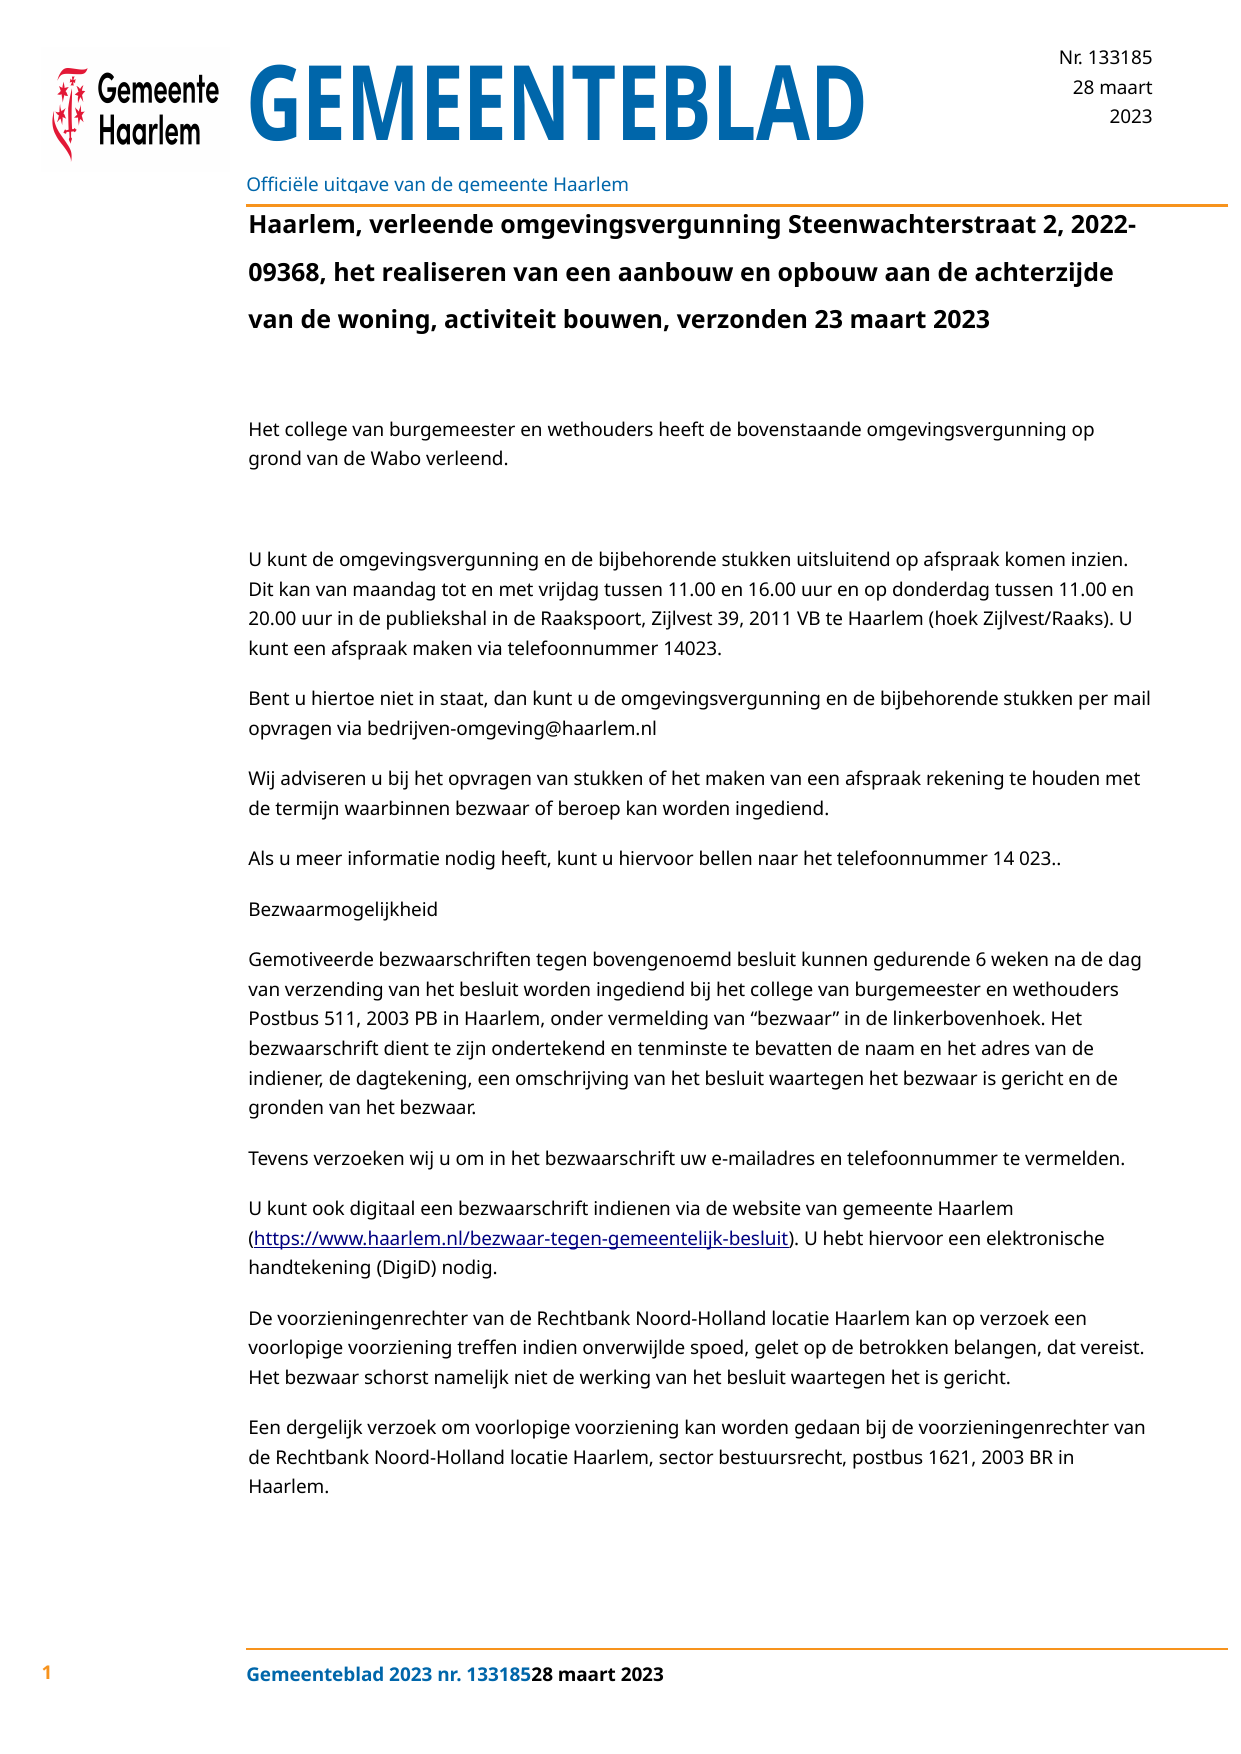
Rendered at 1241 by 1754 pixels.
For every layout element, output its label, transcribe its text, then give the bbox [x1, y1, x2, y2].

text Bent u hiertoe niet in staat, dan kunt u de omgevingsvergunning en de bijbehorende stukken per mail opvragen via bedrijven-omgeving@haarlem.nl [248, 686, 1152, 741]
text Een dergelijk verzoek om voorlopige voorziening kan worden gedaan bij de voorzieningenrechter van de Rechtbank Noord-Holland locatie Haarlem, sector bestuursrecht, postbus 1621, 2003 BR in Haarlem. [248, 1414, 1152, 1499]
text U kunt ook digitaal een bezwaarschrift indienen via de website van gemeente Haarlem (https://www.haarlem.nl/bezwaar-tegen-gemeentelijk-besluit). U hebt hiervoor een elektronische handtekening (DigiD) nodig. [248, 1195, 1152, 1280]
text Wij adviseren u bij het opvragen van stukken of het maken van een afspraak rekening te houden met de termijn waarbinnen bezwaar of beroep kan worden ingediend. [248, 766, 1152, 821]
text De voorzieningenrechter van de Rechtbank Noord-Holland locatie Haarlem kan op verzoek een voorlopige voorziening treffen indien onverwijlde spoed, gelet op de betrokken belangen, dat vereist. Het bezwaar schorst namelijk niet de werking van het besluit waartegen het is gericht. [248, 1305, 1152, 1389]
text Het college van burgemeester en wethouders heeft de bovenstaande omgevingsvergunning op grond van de Wabo verleend. [248, 416, 1152, 471]
text Haarlem, verleende omgevingsvergunning Steenwachterstraat 2, 2022-09368, het realiseren van een aanbouw en opbouw aan de achterzijde van de woning, activiteit bouwen, verzonden 23 maart 2023 [248, 207, 1152, 336]
text Bezwaarmogelijkheid [248, 896, 1152, 922]
text Tevens verzoeken wij u om in het bezwaarschrift uw e-mailadres en telefoonnummer te vermelden. [248, 1145, 1152, 1170]
picture [41, 47, 231, 172]
text U kunt de omgevingsvergunning en de bijbehorende stukken uitsluitend op afspraak komen inzien. Dit kan van maandag tot en met vrijdag tussen 11.00 en 16.00 uur en op donderdag tussen 11.00 en 20.00 uur in de publiekshal in de Raakspoort, Zijlvest 39, 2011 VB te Haarlem (hoek Zijlvest/Raaks). U kunt een afspraak maken via telefoonnummer 14023. [248, 546, 1152, 661]
text Als u meer informatie nodig heeft, kunt u hiervoor bellen naar het telefoonnummer 14 023.. [248, 846, 1152, 871]
text Gemotiveerde bezwaarschriften tegen bovengenoemd besluit kunnen gedurende 6 weken na de dag van verzending van het besluit worden ingediend bij het college van burgemeester en wethouders Postbus 511, 2003 PB in Haarlem, onder vermelding van “bezwaar” in de linkerbovenhoek. Het bezwaarschrift dient te zijn ondertekend en tenminste te bevatten de naam en het adres van de indiener, de dagtekening, een omschrijving van het besluit waartegen het bezwaar is gericht en de gronden van het bezwaar. [248, 946, 1152, 1120]
